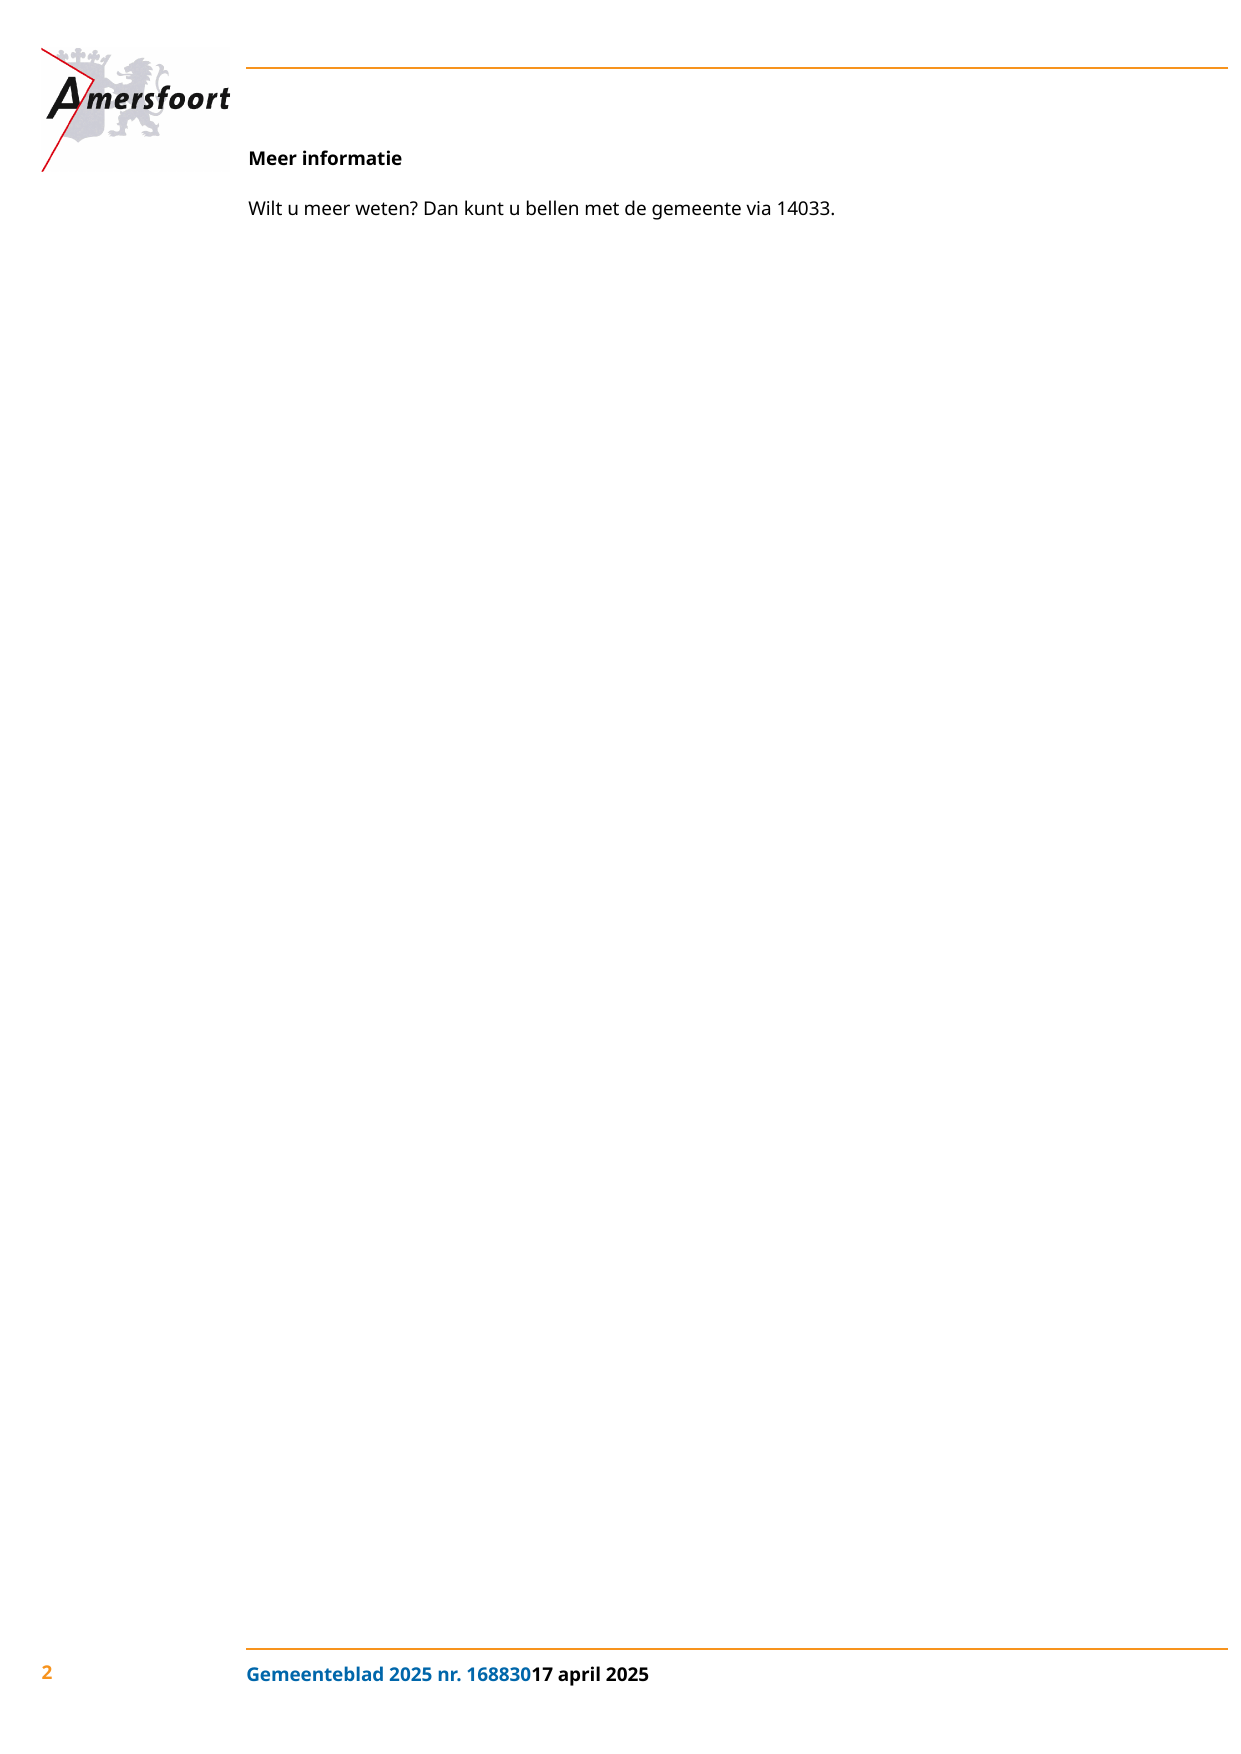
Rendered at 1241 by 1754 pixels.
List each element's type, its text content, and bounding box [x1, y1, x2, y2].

text Wilt u meer weten? Dan kunt u bellen met de gemeente via 14033. [248, 196, 1152, 221]
picture [41, 47, 231, 172]
text Meer informatie [248, 145, 1152, 171]
